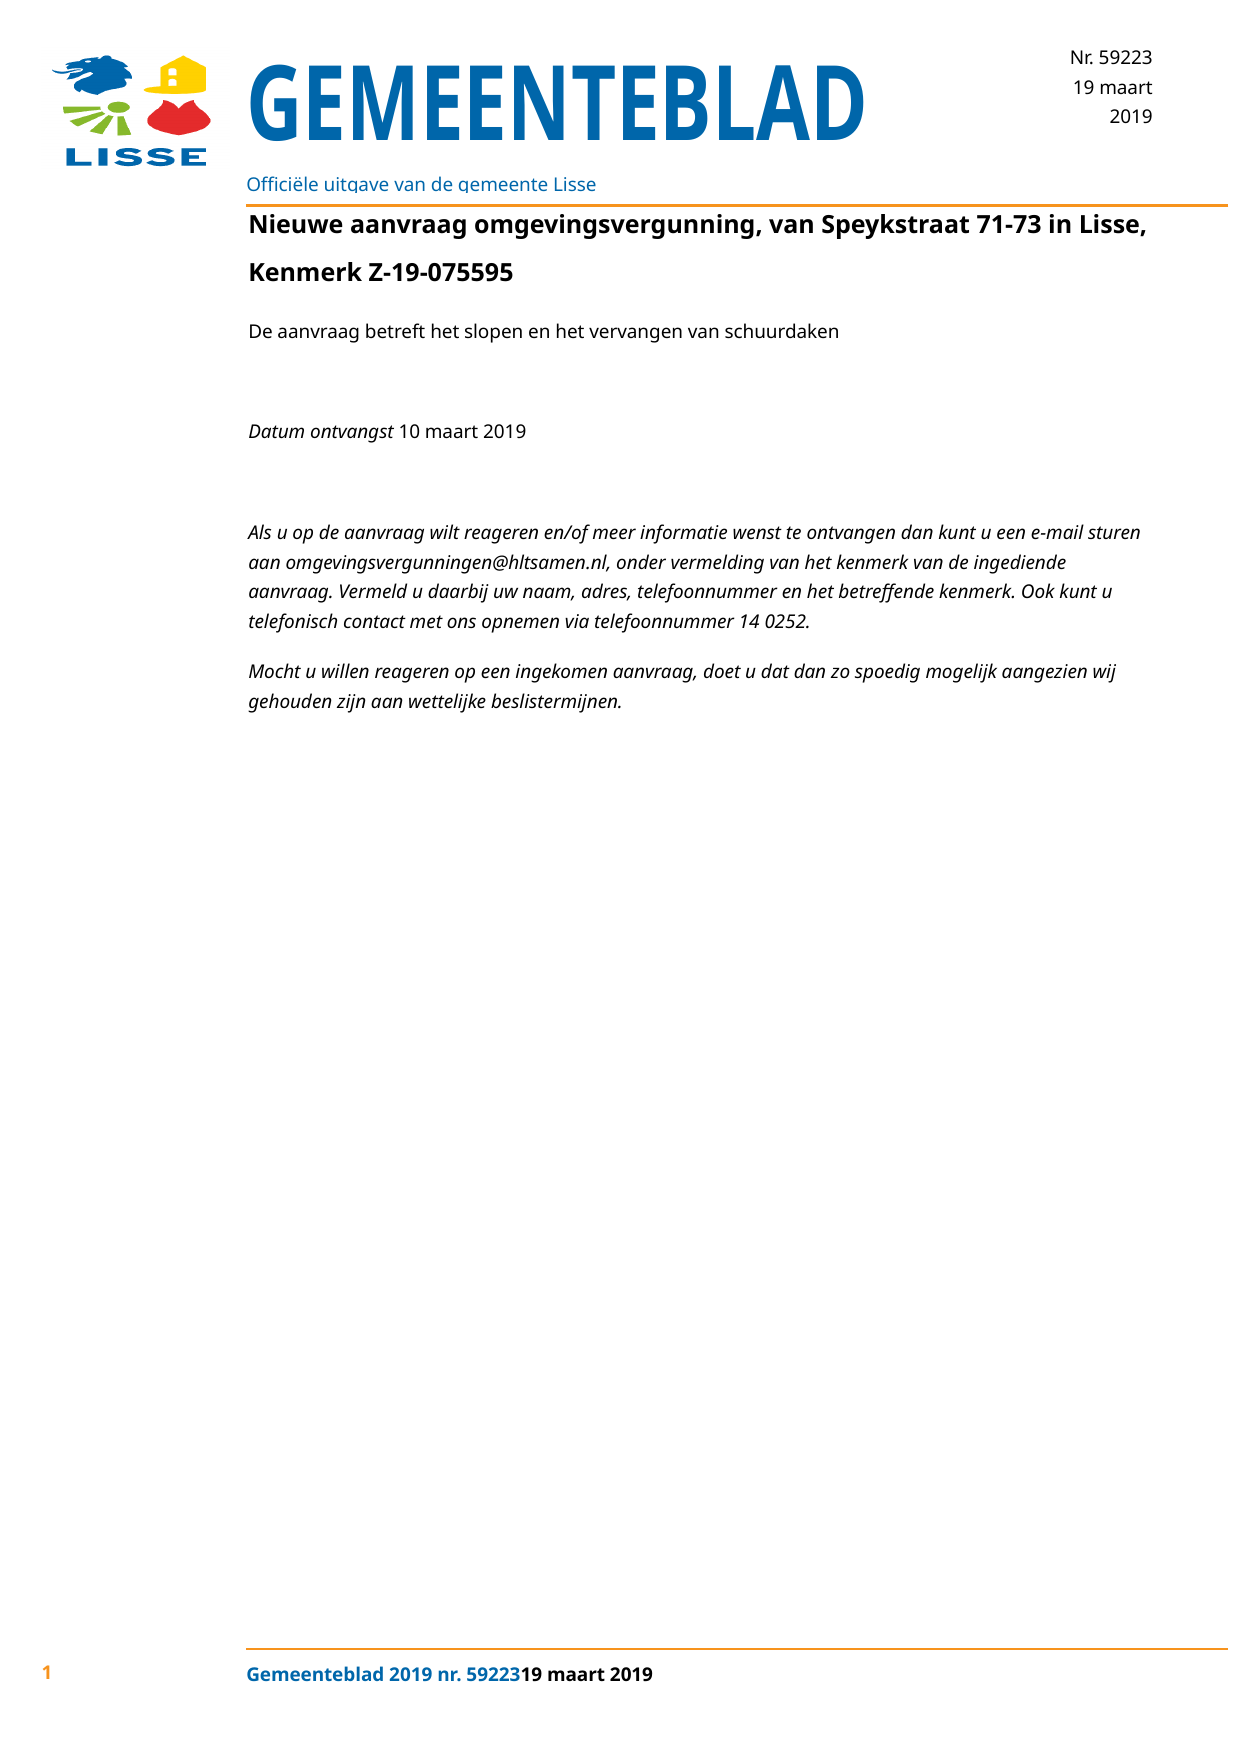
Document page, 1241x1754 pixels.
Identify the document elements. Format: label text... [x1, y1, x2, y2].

text De aanvraag betreft het slopen en het vervangen van schuurdaken [248, 318, 1152, 344]
text Datum ontvangst 10 maart 2019 [248, 419, 1152, 444]
text Nieuwe aanvraag omgevingsvergunning, van Speykstraat 71-73 in Lisse, Kenmerk Z-19-075595 [248, 207, 1152, 288]
picture [41, 47, 231, 172]
text Mocht u willen reageren op een ingekomen aanvraag, doet u dat dan zo spoedig mogelijk aangezien wij gehouden zijn aan wettelijke beslistermijnen. [248, 659, 1152, 714]
text Als u op de aanvraag wilt reageren en/of meer informatie wenst te ontvangen dan kunt u een e-mail sturen aan omgevingsvergunningen@hltsamen.nl, onder vermelding van het kenmerk van de ingediende aanvraag. Vermeld u daarbij uw naam, adres, telefoonnummer en het betreffende kenmerk. Ook kunt u telefonisch contact met ons opnemen via telefoonnummer 14 0252. [248, 519, 1152, 634]
